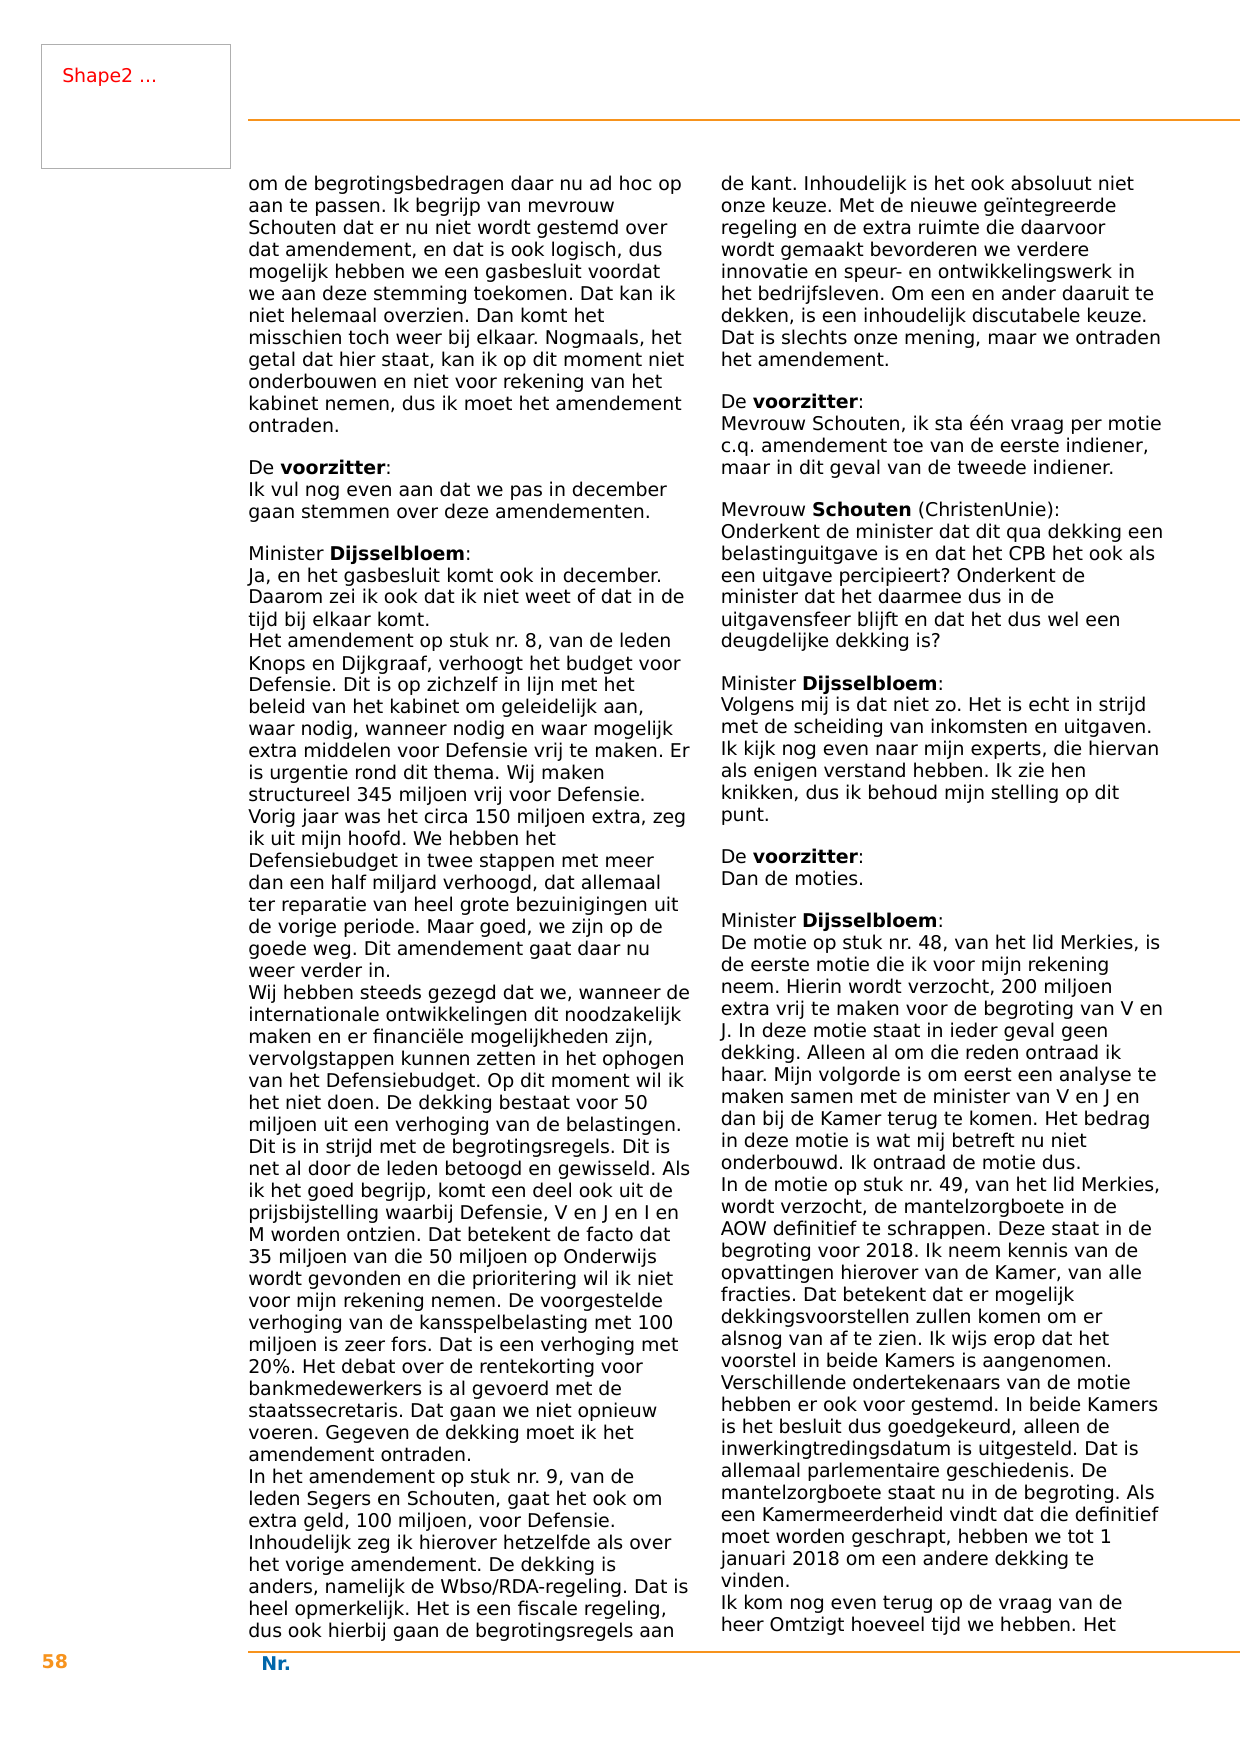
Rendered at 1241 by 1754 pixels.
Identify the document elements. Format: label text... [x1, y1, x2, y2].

text De motie op stuk nr. 48, van het lid Merkies, is de eerste motie die ik voor mijn rekening neem. Hierin wordt verzocht, 200 miljoen extra vrij te maken voor de begroting van V en J. In deze motie staat in ieder geval geen dekking. Alleen al om die reden ontraad ik haar. Mijn volgorde is om eerst een analyse te maken samen met de minister van V en J en dan bij de Kamer terug te komen. Het bedrag in deze motie is wat mij betreft nu niet onderbouwd. Ik ontraad de motie dus. [721, 932, 1163, 1174]
text Wij hebben steeds gezegd dat we, wanneer de internationale ontwikkelingen dit noodzakelijk maken en er financiële mogelijkheden zijn, vervolgstappen kunnen zetten in het ophogen van het Defensiebudget. Op dit moment wil ik het niet doen. De dekking bestaat voor 50 miljoen uit een verhoging van de belastingen. Dit is in strijd met de begrotingsregels. Dit is net al door de leden betoogd en gewisseld. Als ik het goed begrijp, komt een deel ook uit de prijsbijstelling waarbij Defensie, V en J en I en M worden ontzien. Dat betekent de facto dat 35 miljoen van die 50 miljoen op Onderwijs wordt gevonden en die prioritering wil ik niet voor mijn rekening nemen. De voorgestelde verhoging van de kansspelbelasting met 100 miljoen is zeer fors. Dat is een verhoging met 20%. Het debat over de rentekorting voor bankmedewerkers is al gevoerd met de staatssecretaris. Dat gaan we niet opnieuw voeren. Gegeven de dekking moet ik het amendement ontraden. [248, 982, 691, 1466]
text Ik vul nog even aan dat we pas in december gaan stemmen over deze amendementen. [248, 478, 691, 522]
text Volgens mij is dat niet zo. Het is echt in strijd met de scheiding van inkomsten en uitgaven. Ik kijk nog even naar mijn experts, die hiervan als enigen verstand hebben. Ik zie hen knikken, dus ik behoud mijn stelling op dit punt. [721, 694, 1163, 826]
text Minister Dijsselbloem: [248, 542, 691, 564]
text In het amendement op stuk nr. 9, van de leden Segers en Schouten, gaat het ook om extra geld, 100 miljoen, voor Defensie. Inhoudelijk zeg ik hierover hetzelfde als over het vorige amendement. De dekking is anders, namelijk de Wbso/RDA-regeling. Dat is heel opmerkelijk. Het is een fiscale regeling, dus ook hierbij gaan de begrotingsregels aan [248, 1466, 691, 1641]
text Onderkent de minister dat dit qua dekking een belastinguitgave is en dat het CPB het ook als een uitgave percipieert? Onderkent de minister dat het daarmee dus in de uitgavensfeer blijft en dat het dus wel een deugdelijke dekking is? [721, 521, 1163, 652]
text De voorzitter: [721, 391, 1163, 413]
text De voorzitter: [248, 457, 691, 478]
text Mevrouw Schouten, ik sta één vraag per motie c.q. amendement toe van de eerste indiener, maar in dit geval van de tweede indiener. [721, 413, 1163, 478]
text Minister Dijsselbloem: [721, 910, 1163, 932]
text Dan de moties. [721, 868, 1163, 890]
text Ja, en het gasbesluit komt ook in december. Daarom zei ik ook dat ik niet weet of dat in de tijd bij elkaar komt. [248, 564, 691, 630]
text Minister Dijsselbloem: [721, 672, 1163, 694]
text Ik kom nog even terug op de vraag van de heer Omtzigt hoeveel tijd we hebben. Het [721, 1592, 1163, 1636]
text Mevrouw Schouten (ChristenUnie): [721, 498, 1163, 521]
text Het amendement op stuk nr. 8, van de leden Knops en Dijkgraaf, verhoogt het budget voor Defensie. Dit is op zichzelf in lijn met het beleid van het kabinet om geleidelijk aan, waar nodig, wanneer nodig en waar mogelijk extra middelen voor Defensie vrij te maken. Er is urgentie rond dit thema. Wij maken structureel 345 miljoen vrij voor Defensie. Vorig jaar was het circa 150 miljoen extra, zeg ik uit mijn hoofd. We hebben het Defensiebudget in twee stappen met meer dan een half miljard verhoogd, dat allemaal ter reparatie van heel grote bezuinigingen uit de vorige periode. Maar goed, we zijn op de goede weg. Dit amendement gaat daar nu weer verder in. [248, 630, 691, 982]
text De voorzitter: [721, 846, 1163, 868]
text om de begrotingsbedragen daar nu ad hoc op aan te passen. Ik begrijp van mevrouw Schouten dat er nu niet wordt gestemd over dat amendement, en dat is ook logisch, dus mogelijk hebben we een gasbesluit voordat we aan deze stemming toekomen. Dat kan ik niet helemaal overzien. Dan komt het misschien toch weer bij elkaar. Nogmaals, het getal dat hier staat, kan ik op dit moment niet onderbouwen en niet voor rekening van het kabinet nemen, dus ik moet het amendement ontraden. [248, 173, 691, 437]
text de kant. Inhoudelijk is het ook absoluut niet onze keuze. Met de nieuwe geïntegreerde regeling en de extra ruimte die daarvoor wordt gemaakt bevorderen we verdere innovatie en speur- en ontwikkelingswerk in het bedrijfsleven. Om een en ander daaruit te dekken, is een inhoudelijk discutabele keuze. Dat is slechts onze mening, maar we ontraden het amendement. [721, 173, 1163, 371]
text In de motie op stuk nr. 49, van het lid Merkies, wordt verzocht, de mantelzorgboete in de AOW definitief te schrappen. Deze staat in de begroting voor 2018. Ik neem kennis van de opvattingen hierover van de Kamer, van alle fracties. Dat betekent dat er mogelijk dekkingsvoorstellen zullen komen om er alsnog van af te zien. Ik wijs erop dat het voorstel in beide Kamers is aangenomen. Verschillende ondertekenaars van de motie hebben er ook voor gestemd. In beide Kamers is het besluit dus goedgekeurd, alleen de inwerkingtredingsdatum is uitgesteld. Dat is allemaal parlementaire geschiedenis. De mantelzorgboete staat nu in de begroting. Als een Kamermeerderheid vindt dat die definitief moet worden geschrapt, hebben we tot 1 januari 2018 om een andere dekking te vinden. [721, 1174, 1163, 1592]
